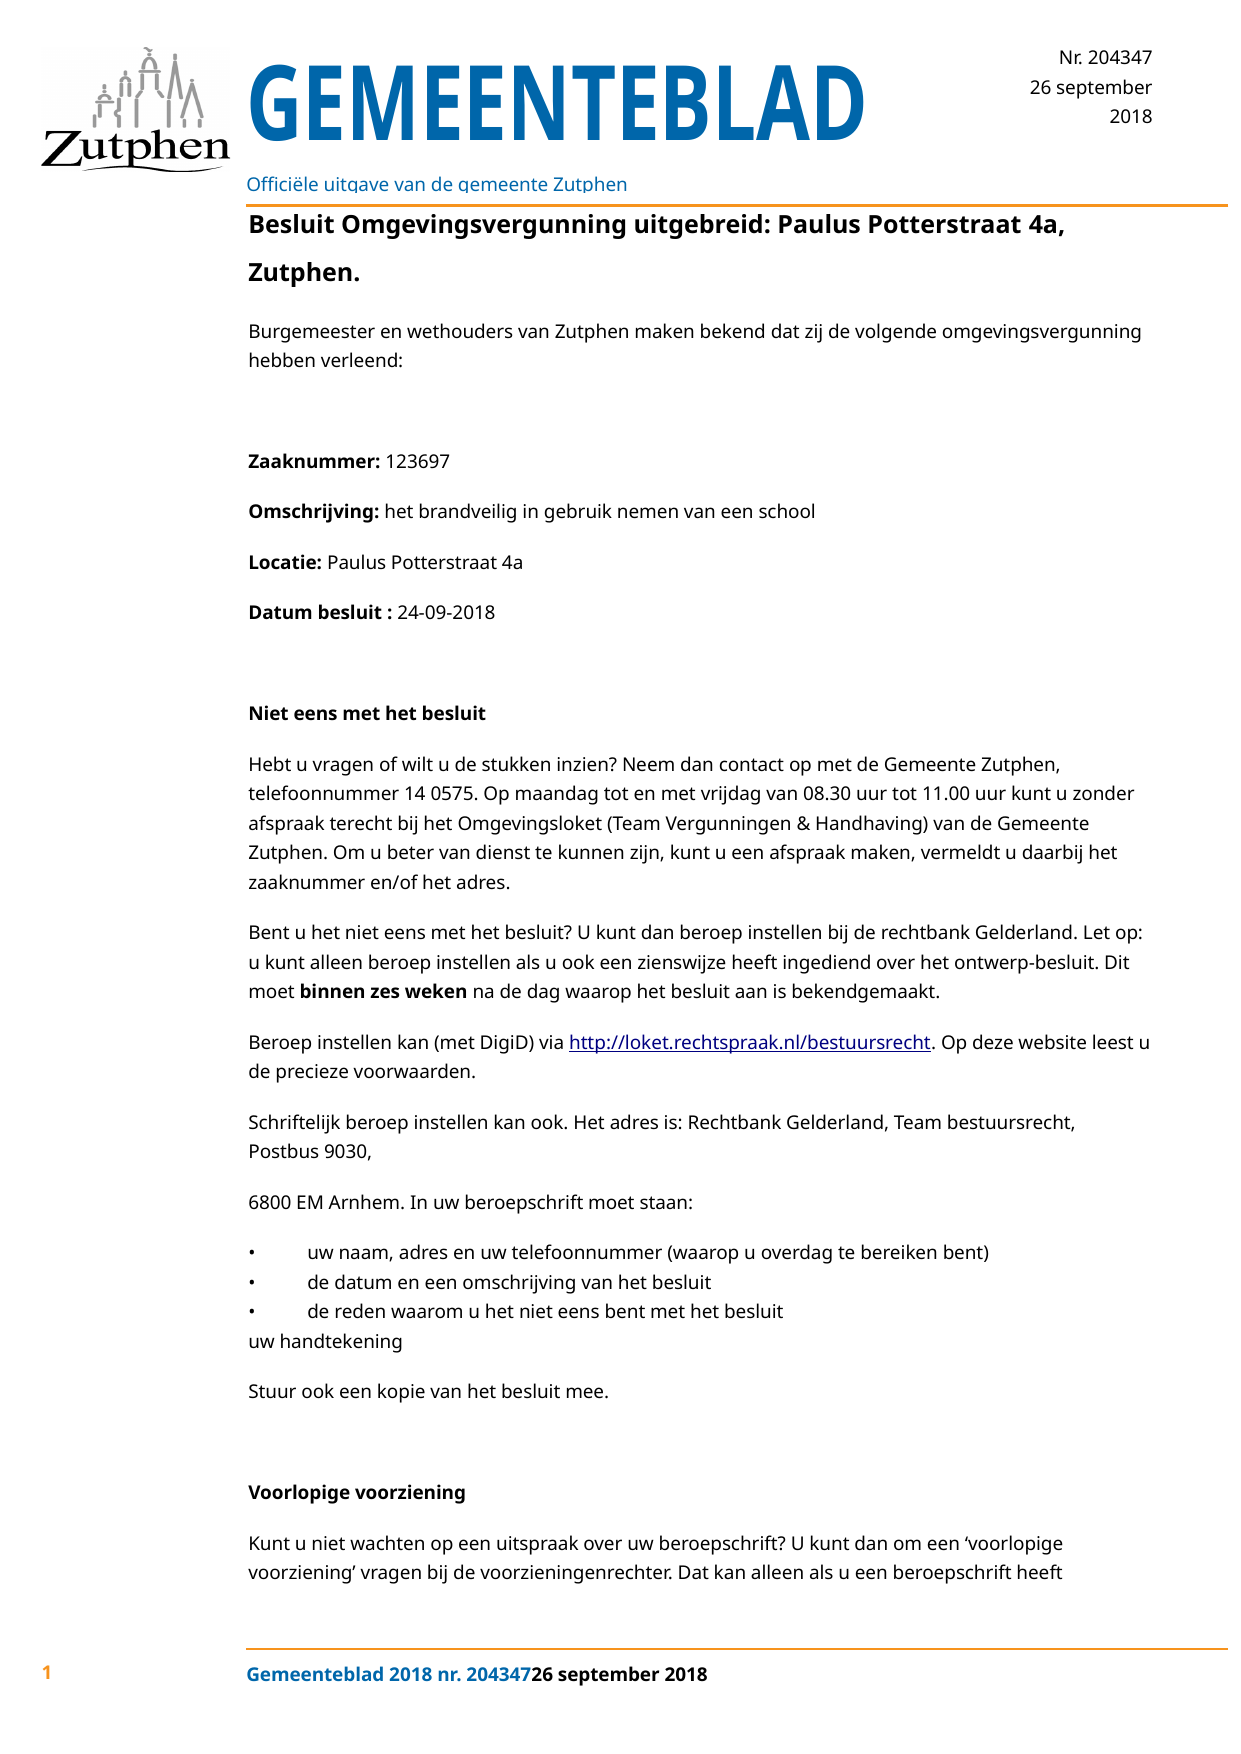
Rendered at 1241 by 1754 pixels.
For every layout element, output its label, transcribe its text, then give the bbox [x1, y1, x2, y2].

text Hebt u vragen of wilt u de stukken inzien? Neem dan contact op met de Gemeente Zutphen, telefoonnummer 14 0575. Op maandag tot en met vrijdag van 08.30 uur tot 11.00 uur kunt u zonder afspraak terecht bij het Omgevingsloket (Team Vergunningen & Handhaving) van de Gemeente Zutphen. Om u beter van dienst te kunnen zijn, kunt u een afspraak maken, vermeldt u daarbij het zaaknummer en/of het adres. [248, 751, 1152, 895]
text Locatie: Paulus Potterstraat 4a [248, 549, 1152, 575]
text Besluit Omgevingsvergunning uitgebreid: Paulus Potterstraat 4a, Zutphen. [248, 207, 1152, 288]
text Zaaknummer: 123697 [248, 448, 1152, 474]
text uw handtekening [248, 1328, 1152, 1354]
text Schriftelijk beroep instellen kan ook. Het adres is: Rechtbank Gelderland, Team bestuursrecht, Postbus 9030, [248, 1109, 1152, 1164]
text Kunt u niet wachten op een uitspraak over uw beroepschrift? U kunt dan om een ‘voorlopige voorziening’ vragen bij de voorzieningenrechter. Dat kan alleen als u een beroepschrift heeft [248, 1530, 1152, 1585]
picture [41, 47, 231, 172]
text Niet eens met het besluit [248, 700, 1152, 726]
text Stuur ook een kopie van het besluit mee. [248, 1379, 1152, 1404]
list de reden waarom u het niet eens bent met het besluit [248, 1299, 1152, 1324]
text Bent u het niet eens met het besluit? U kunt dan beroep instellen bij de rechtbank Gelderland. Let op: u kunt alleen beroep instellen als u ook een zienswijze heeft ingediend over het ontwerp-besluit. Dit moet binnen zes weken na de dag waarop het besluit aan is bekendgemaakt. [248, 919, 1152, 1004]
text Burgemeester en wethouders van Zutphen maken bekend dat zij de volgende omgevingsvergunning hebben verleend: [248, 318, 1152, 373]
list de datum en een omschrijving van het besluit [248, 1269, 1152, 1295]
text Beroep instellen kan (met DigiD) via http://loket.rechtspraak.nl/bestuursrecht. Op deze website leest u de precieze voorwaarden. [248, 1029, 1152, 1084]
list uw naam, adres en uw telefoonnummer (waarop u overdag te bereiken bent) [248, 1239, 1152, 1265]
text Voorlopige voorziening [248, 1479, 1152, 1505]
text 6800 EM Arnhem. In uw beroepschrift moet staan: [248, 1189, 1152, 1215]
text Omschrijving: het brandveilig in gebruik nemen van een school [248, 499, 1152, 524]
text Datum besluit : 24-09-2018 [248, 599, 1152, 625]
